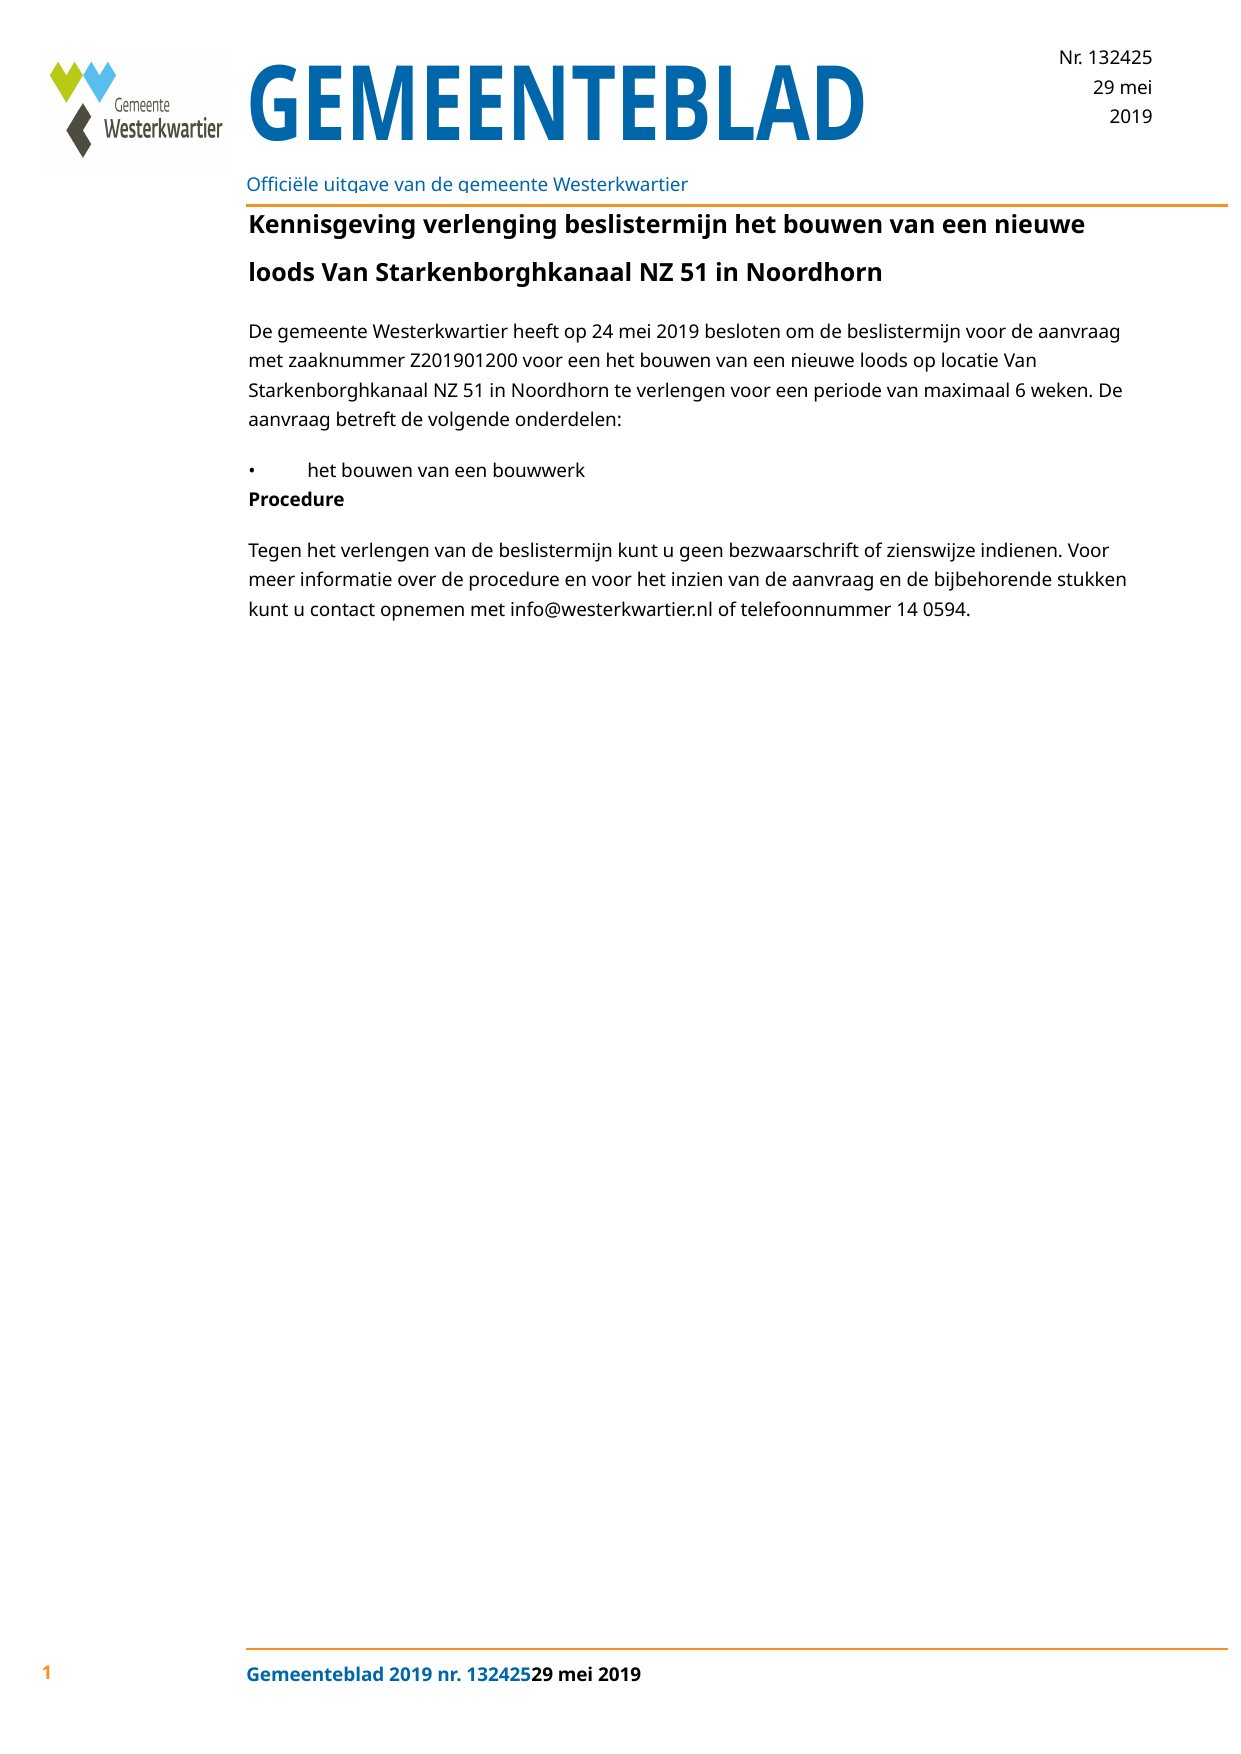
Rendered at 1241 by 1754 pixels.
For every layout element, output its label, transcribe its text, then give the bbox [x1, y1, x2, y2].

text De gemeente Westerkwartier heeft op 24 mei 2019 besloten om de beslistermijn voor de aanvraag met zaaknummer Z201901200 voor een het bouwen van een nieuwe loods op locatie Van Starkenborghkanaal NZ 51 in Noordhorn te verlengen voor een periode van maximaal 6 weken. De aanvraag betreft de volgende onderdelen: [248, 318, 1152, 432]
text Kennisgeving verlenging beslistermijn het bouwen van een nieuwe loods Van Starkenborghkanaal NZ 51 in Noordhorn [248, 207, 1152, 288]
list het bouwen van een bouwwerk [248, 457, 1152, 483]
picture [41, 47, 231, 172]
text Procedure [248, 487, 1152, 512]
text Tegen het verlengen van de beslistermijn kunt u geen bezwaarschrift of zienswijze indienen. Voor meer informatie over de procedure en voor het inzien van de aanvraag en de bijbehorende stukken kunt u contact opnemen met info@westerkwartier.nl of telefoonnummer 14 0594. [248, 537, 1152, 622]
